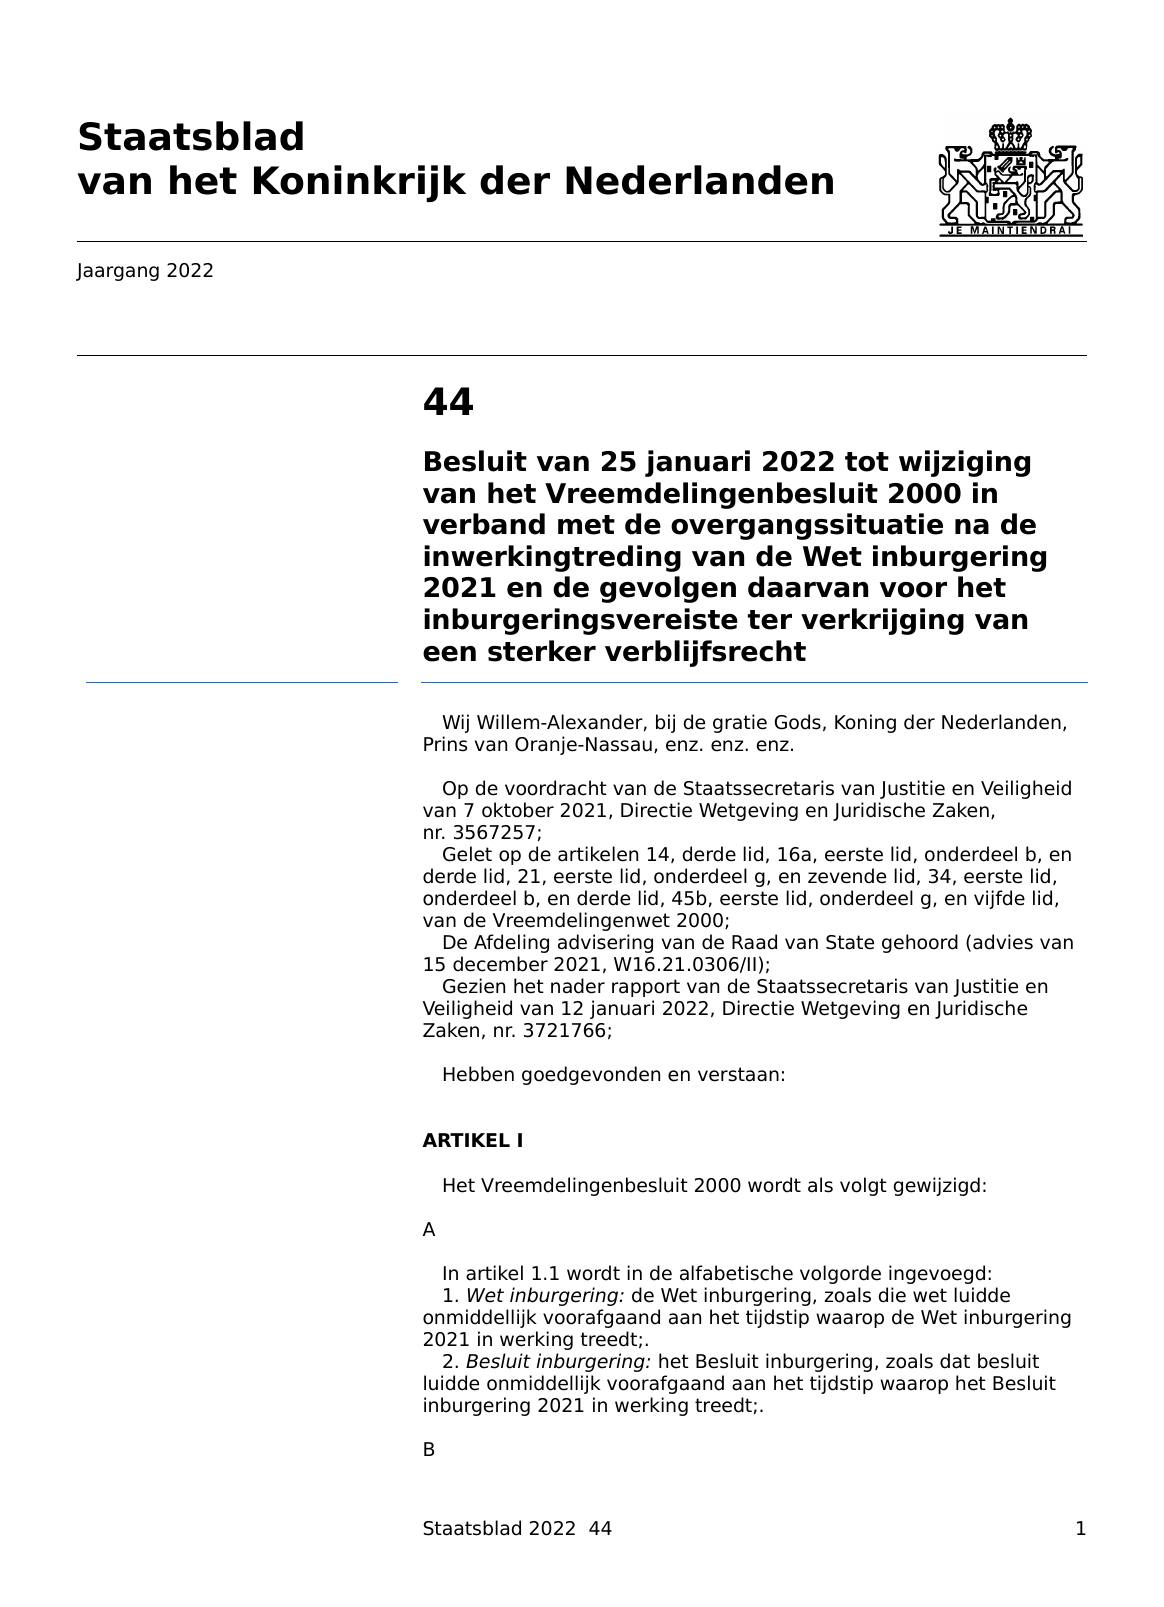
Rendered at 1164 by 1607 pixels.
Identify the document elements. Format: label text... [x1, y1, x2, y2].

table_header [886, 100, 1087, 241]
text Wij Willem-Alexander, bij de gratie Gods, Koning der Nederlanden, Prins van Oranje-Nassau, enz. enz. enz. [422, 712, 1087, 756]
text Hebben goedgevonden en verstaan: [422, 1064, 1087, 1086]
subtitle 44 [422, 381, 1087, 424]
text Besluit van 25 januari 2022 tot wijziging van het Vreemdelingenbesluit 2000 in verband met de overgangssituatie na de inwerkingtreding van de Wet inburgering 2021 en de gevolgen daarvan voor het inburgeringsvereiste ter verkrijging van een sterker verblijfsrecht [422, 447, 1087, 667]
text Gezien het nader rapport van de Staatssecretaris van Justitie en Veiligheid van 12 januari 2022, Directie Wetgeving en Juridische Zaken, nr. 3721766; [422, 976, 1087, 1042]
subtitle ARTIKEL I [422, 1130, 1087, 1152]
text Het Vreemdelingenbesluit 2000 wordt als volgt gewijzigd: [422, 1174, 1087, 1196]
text B [422, 1439, 1087, 1461]
text Gelet op de artikelen 14, derde lid, 16a, eerste lid, onderdeel b, en derde lid, 21, eerste lid, onderdeel g, en zevende lid, 34, eerste lid, onderdeel b, en derde lid, 45b, eerste lid, onderdeel g, en vijfde lid, van de Vreemdelingenwet 2000; [422, 844, 1087, 932]
text A [422, 1219, 1087, 1241]
text De Afdeling advisering van de Raad van State gehoord (advies van 15 december 2021, W16.21.0306/II); [422, 932, 1087, 976]
table_cell Jaargang 2022 [77, 242, 1087, 355]
text Op de voordracht van de Staatssecretaris van Justitie en Veiligheid van 7 oktober 2021, Directie Wetgeving en Juridische Zaken, nr. 3567257; [422, 778, 1087, 844]
text In artikel 1.1 wordt in de alfabetische volgorde ingevoegd: [422, 1263, 1087, 1285]
table_header Staatsblad van het Koninkrijk der Nederlanden [77, 100, 886, 241]
text 2. Besluit inburgering: het Besluit inburgering, zoals dat besluit luidde onmiddellijk voorafgaand aan het tijdstip waarop het Besluit inburgering 2021 in werking treedt;. [422, 1351, 1087, 1417]
picture [936, 115, 1087, 240]
text 1. Wet inburgering: de Wet inburgering, zoals die wet luidde onmiddellijk voorafgaand aan het tijdstip waarop de Wet inburgering 2021 in werking treedt;. [422, 1285, 1087, 1351]
